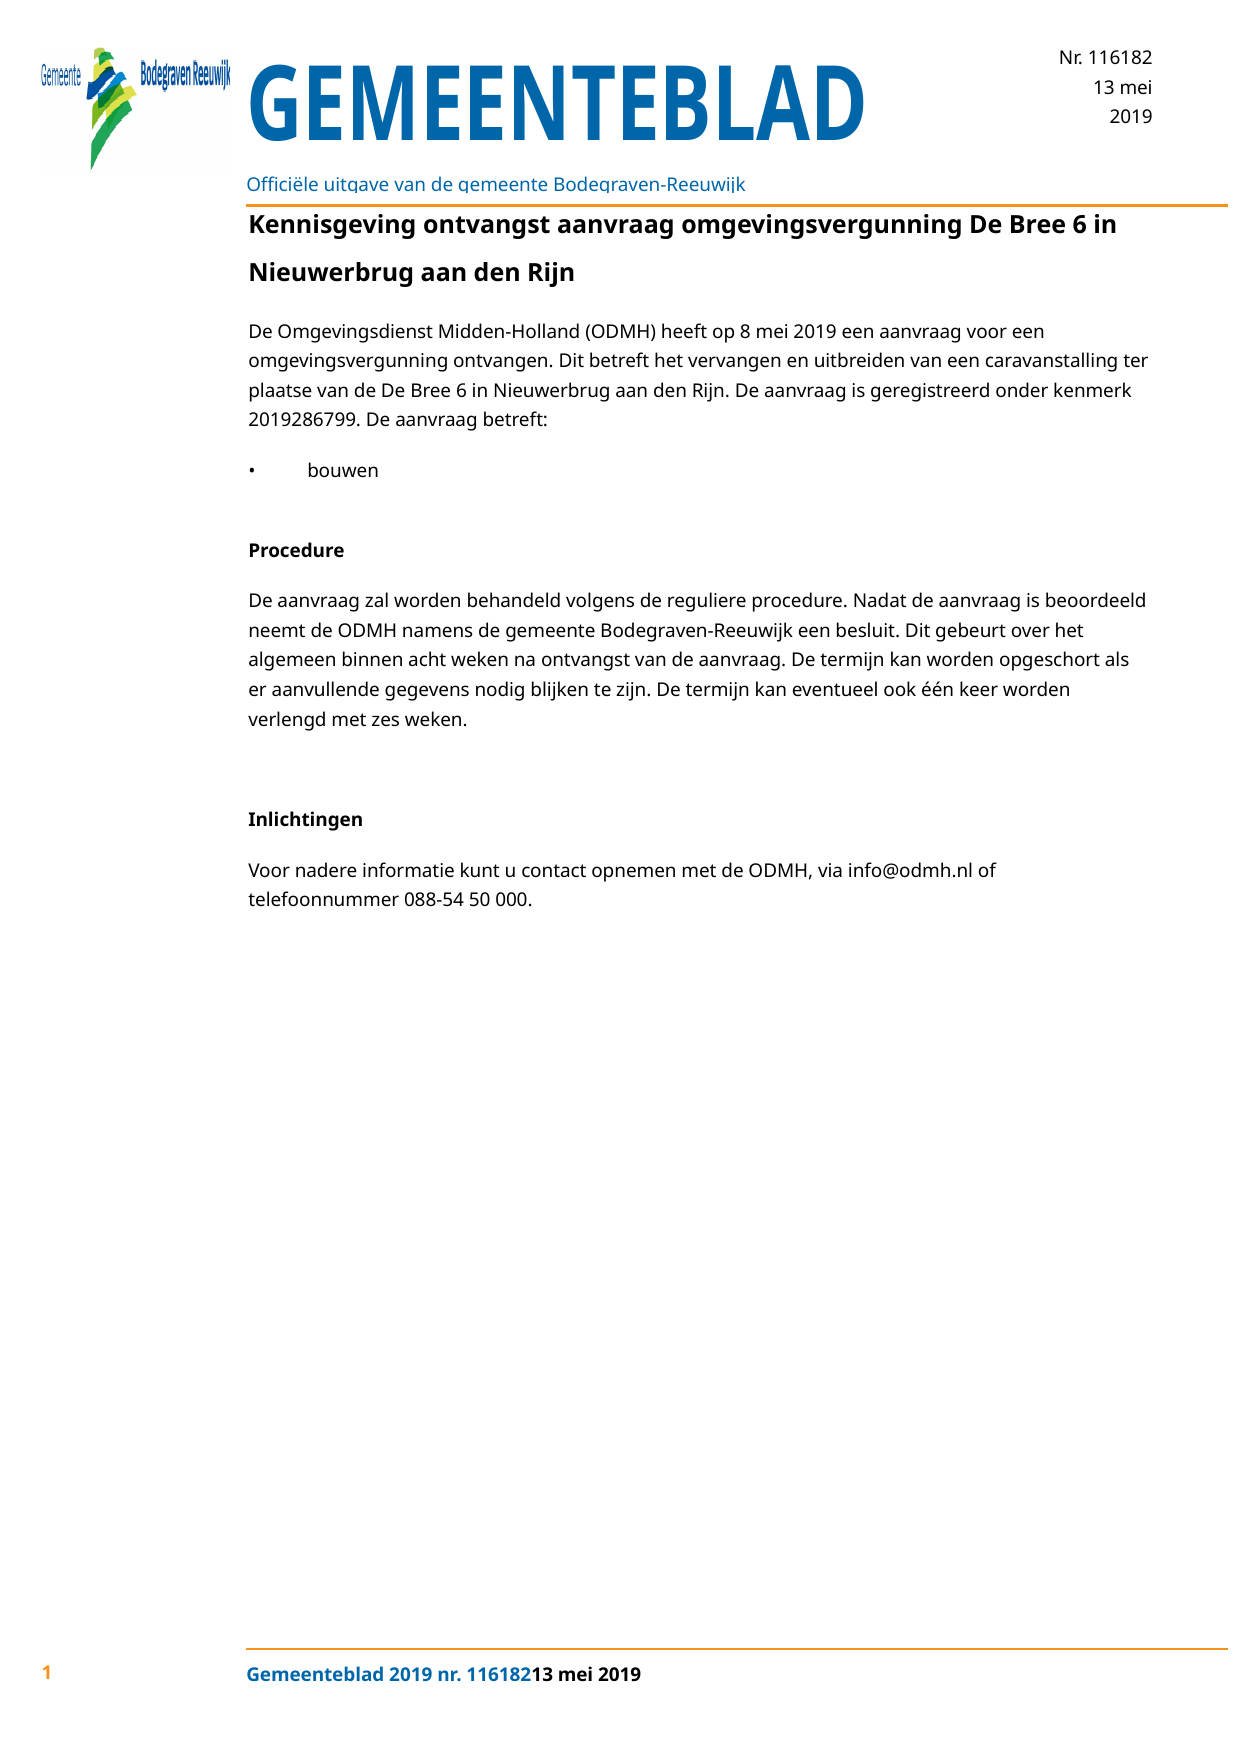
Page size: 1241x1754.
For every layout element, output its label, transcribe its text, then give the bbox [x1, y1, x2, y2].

text De Omgevingsdienst Midden-Holland (ODMH) heeft op 8 mei 2019 een aanvraag voor een omgevingsvergunning ontvangen. Dit betreft het vervangen en uitbreiden van een caravanstalling ter plaatse van de De Bree 6 in Nieuwerbrug aan den Rijn. De aanvraag is geregistreerd onder kenmerk 2019286799. De aanvraag betreft: [248, 318, 1152, 432]
text Voor nadere informatie kunt u contact opnemen met de ODMH, via info@odmh.nl of telefoonnummer 088-54 50 000. [248, 857, 1152, 912]
text Procedure [248, 537, 1152, 563]
picture [41, 47, 231, 172]
text De aanvraag zal worden behandeld volgens de reguliere procedure. Nadat de aanvraag is beoordeeld neemt de ODMH namens de gemeente Bodegraven-Reeuwijk een besluit. Dit gebeurt over het algemeen binnen acht weken na ontvangst van de aanvraag. De termijn kan worden opgeschort als er aanvullende gegevens nodig blijken te zijn. De termijn kan eventueel ook één keer worden verlengd met zes weken. [248, 587, 1152, 732]
text Kennisgeving ontvangst aanvraag omgevingsvergunning De Bree 6 in Nieuwerbrug aan den Rijn [248, 207, 1152, 288]
text Inlichtingen [248, 807, 1152, 832]
list bouwen [248, 457, 1152, 483]
